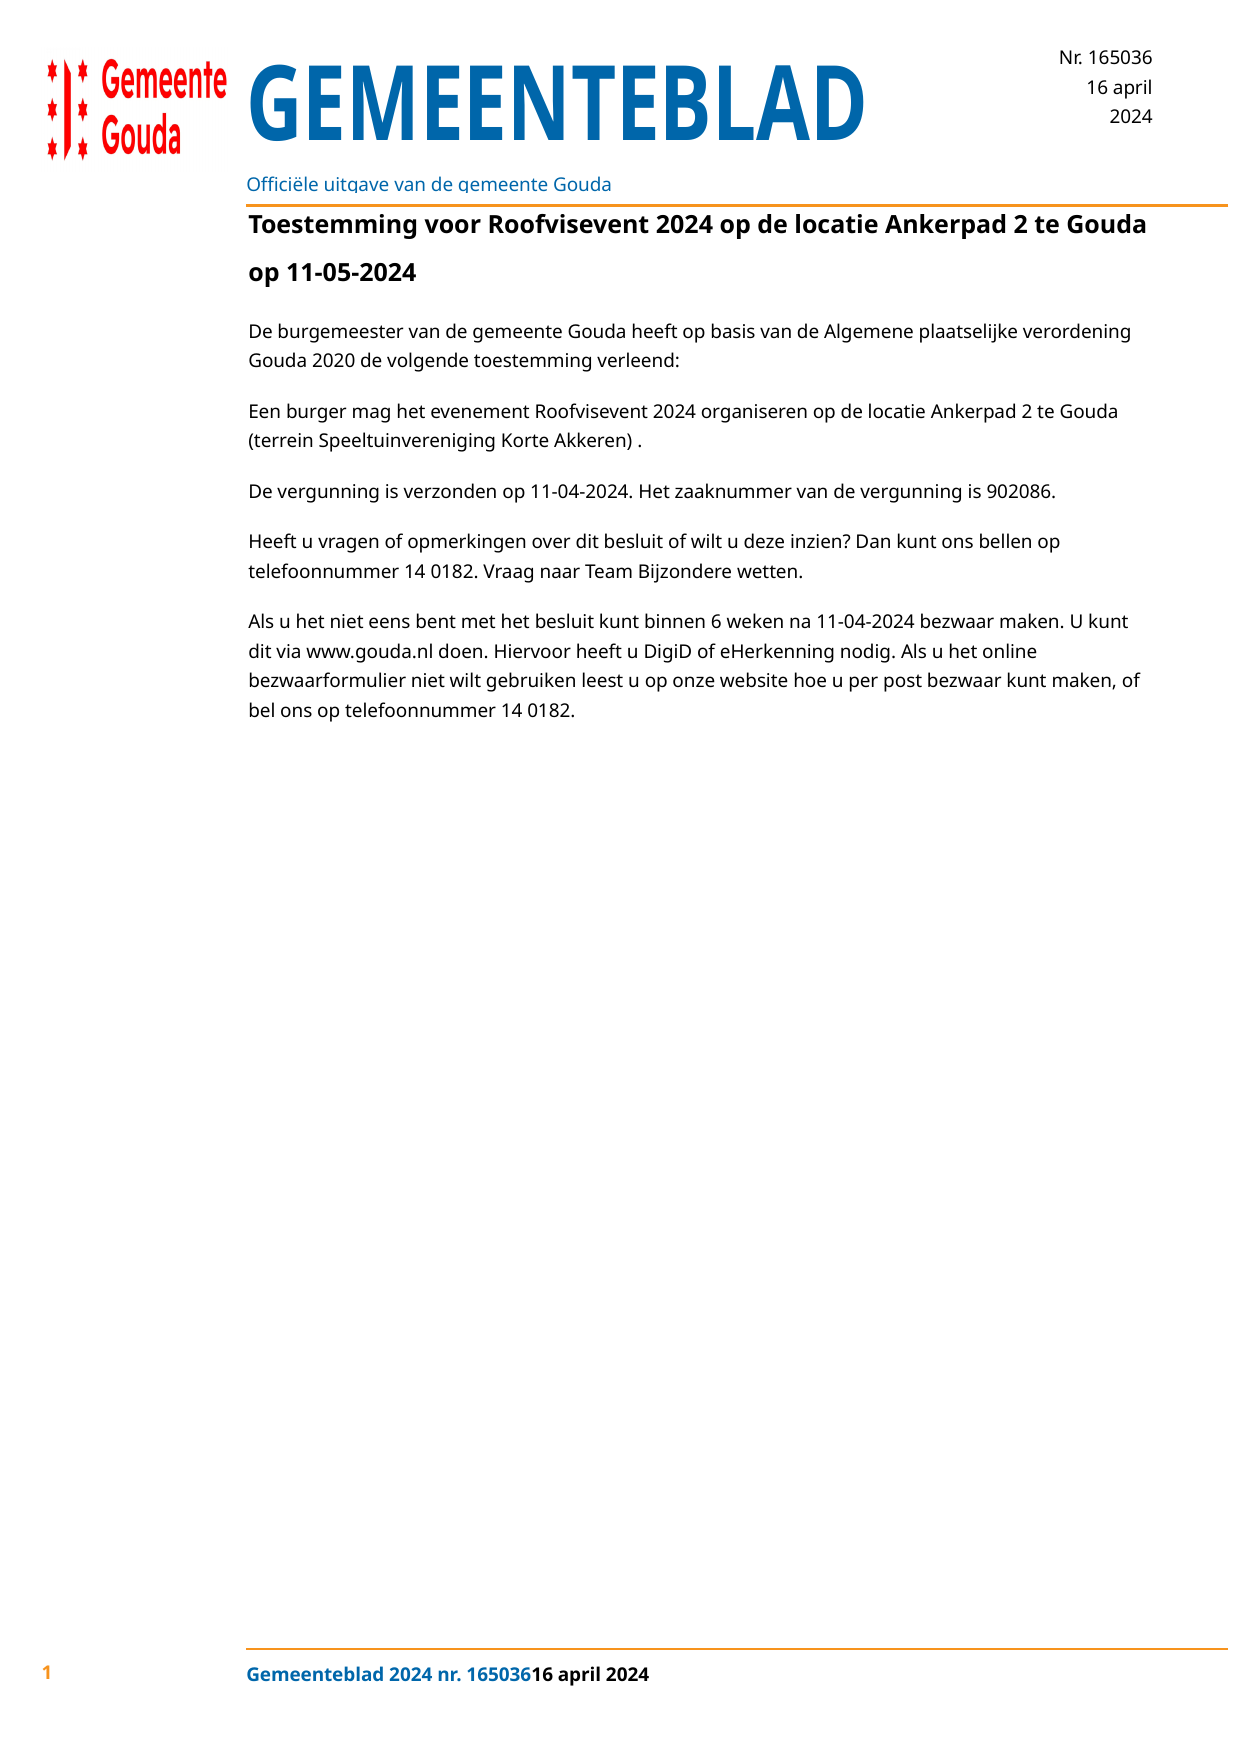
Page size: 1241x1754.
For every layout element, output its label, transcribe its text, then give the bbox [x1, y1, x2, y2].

text De burgemeester van de gemeente Gouda heeft op basis van de Algemene plaatselijke verordening Gouda 2020 de volgende toestemming verleend: [248, 318, 1152, 373]
picture [41, 47, 231, 172]
text De vergunning is verzonden op 11-04-2024. Het zaaknummer van de vergunning is 902086. [248, 478, 1152, 504]
text Als u het niet eens bent met het besluit kunt binnen 6 weken na 11-04-2024 bezwaar maken. U kunt dit via www.gouda.nl doen. Hiervoor heeft u DigiD of eHerkenning nodig. Als u het online bezwaarformulier niet wilt gebruiken leest u op onze website hoe u per post bezwaar kunt maken, of bel ons op telefoonnummer 14 0182. [248, 608, 1152, 723]
text Een burger mag het evenement Roofvisevent 2024 organiseren op de locatie Ankerpad 2 te Gouda (terrein Speeltuinvereniging Korte Akkeren) . [248, 398, 1152, 453]
text Toestemming voor Roofvisevent 2024 op de locatie Ankerpad 2 te Gouda op 11-05-2024 [248, 207, 1152, 288]
text Heeft u vragen of opmerkingen over dit besluit of wilt u deze inzien? Dan kunt ons bellen op telefoonnummer 14 0182. Vraag naar Team Bijzondere wetten. [248, 528, 1152, 584]
